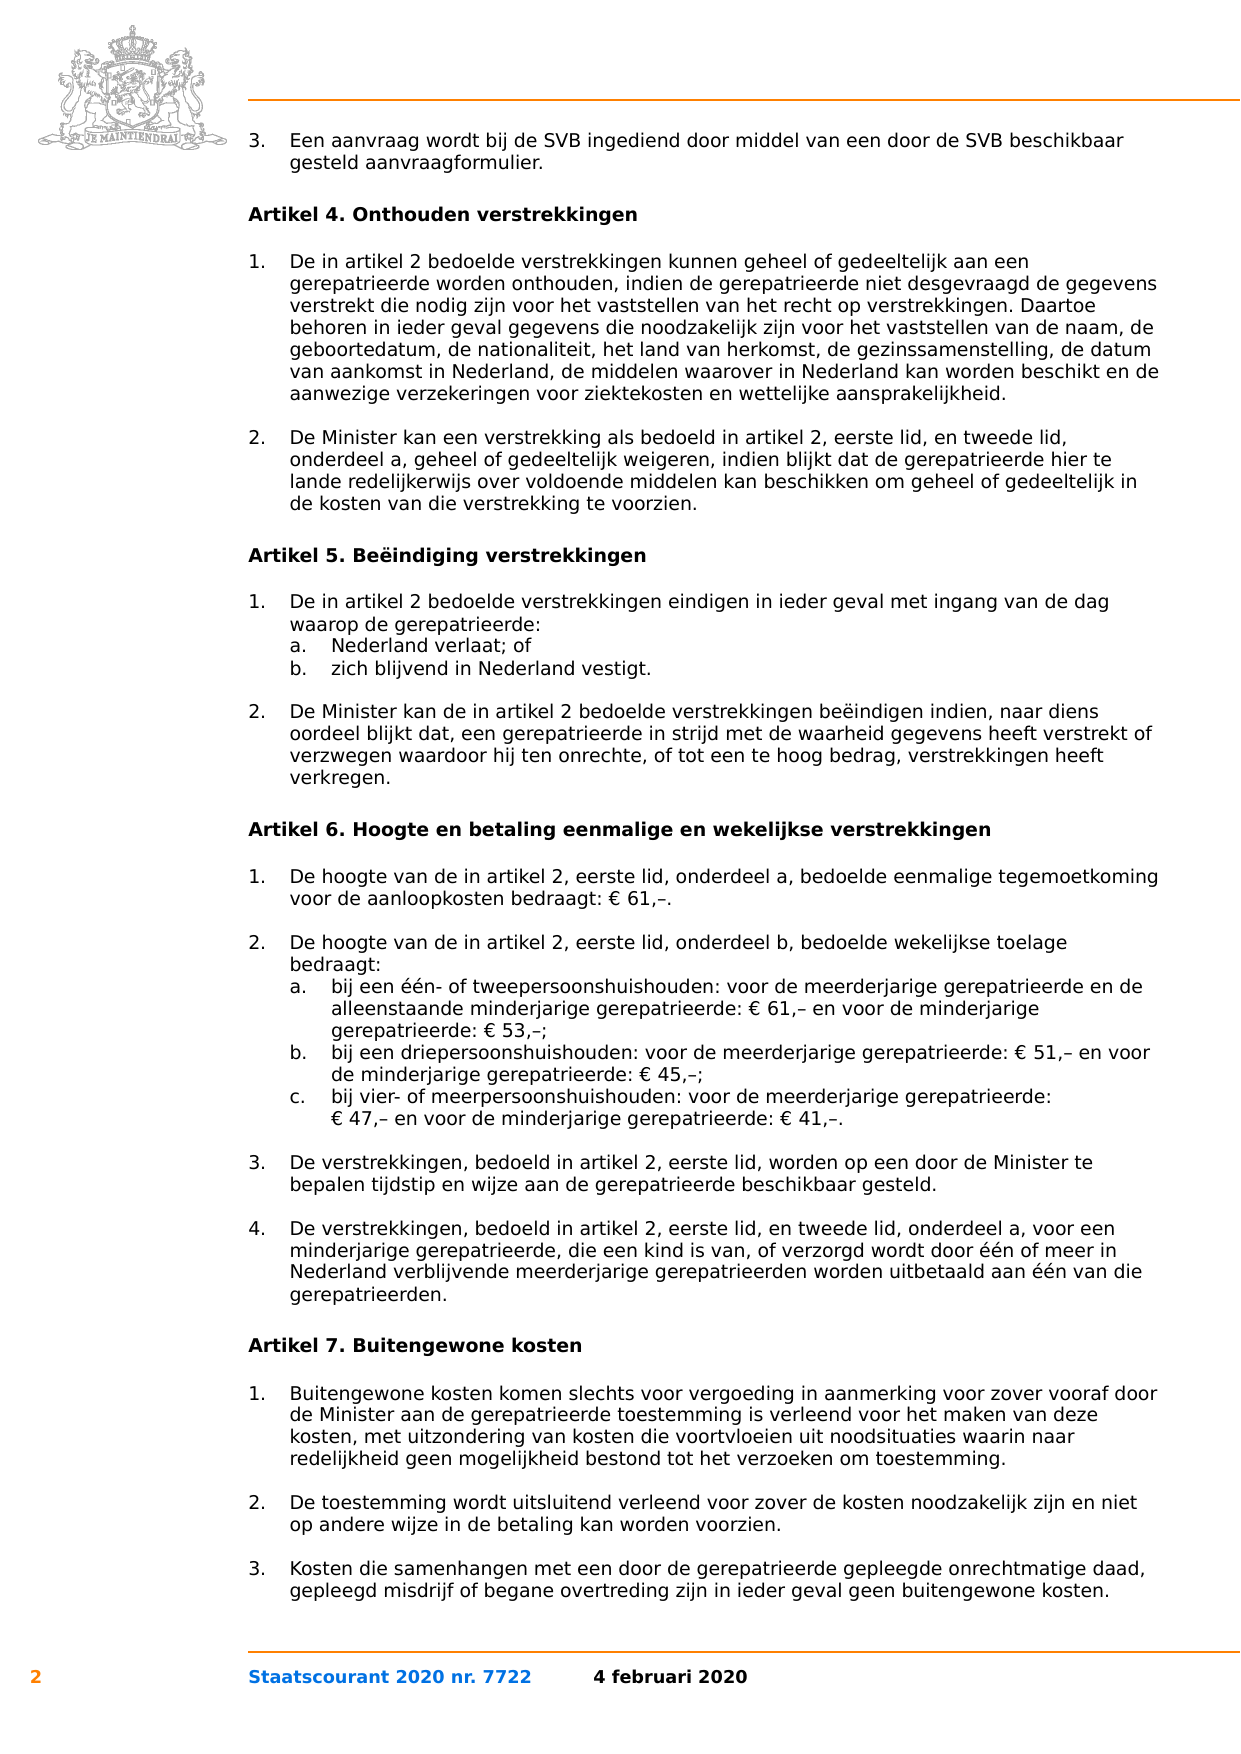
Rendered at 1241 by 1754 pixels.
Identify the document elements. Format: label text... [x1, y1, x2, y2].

text b. bij een driepersoonshuishouden: voor de meerderjarige gerepatrieerde: € 51,– en voor de minderjarige gerepatrieerde: € 45,–; [289, 1042, 1163, 1086]
text a. Nederland verlaat; of [289, 635, 1163, 657]
text 4. De verstrekkingen, bedoeld in artikel 2, eerste lid, en tweede lid, onderdeel a, voor een minderjarige gerepatrieerde, die een kind is van, of verzorgd wordt door één of meer in Nederland verblijvende meerderjarige gerepatrieerden worden uitbetaald aan één van die gerepatrieerden. [248, 1217, 1163, 1305]
picture [38, 25, 227, 150]
text c. bij vier- of meerpersoonshuishouden: voor de meerderjarige gerepatrieerde: [289, 1086, 1163, 1108]
text € 47,– en voor de minderjarige gerepatrieerde: € 41,–. [331, 1108, 1163, 1130]
subtitle Artikel 5. Beëindiging verstrekkingen [248, 544, 1163, 566]
text 1. Buitengewone kosten komen slechts voor vergoeding in aanmerking voor zover vooraf door de Minister aan de gerepatrieerde toestemming is verleend voor het maken van deze kosten, met uitzondering van kosten die voortvloeien uit noodsituaties waarin naar redelijkheid geen mogelijkheid bestond tot het verzoeken om toestemming. [248, 1382, 1163, 1470]
text b. zich blijvend in Nederland vestigt. [289, 657, 1163, 679]
text 2. De Minister kan een verstrekking als bedoeld in artikel 2, eerste lid, en tweede lid, onderdeel a, geheel of gedeeltelijk weigeren, indien blijkt dat de gerepatrieerde hier te lande redelijkerwijs over voldoende middelen kan beschikken om geheel of gedeeltelijk in de kosten van die verstrekking te voorzien. [248, 427, 1163, 514]
subtitle Artikel 4. Onthouden verstrekkingen [248, 204, 1163, 226]
text 1. De in artikel 2 bedoelde verstrekkingen kunnen geheel of gedeeltelijk aan een gerepatrieerde worden onthouden, indien de gerepatrieerde niet desgevraagd de gegevens verstrekt die nodig zijn voor het vaststellen van het recht op verstrekkingen. Daartoe behoren in ieder geval gegevens die noodzakelijk zijn voor het vaststellen van de naam, de geboortedatum, de nationaliteit, het land van herkomst, de gezinssamenstelling, de datum van aankomst in Nederland, de middelen waarover in Nederland kan worden beschikt en de aanwezige verzekeringen voor ziektekosten en wettelijke aansprakelijkheid. [248, 251, 1163, 405]
text 2. De Minister kan de in artikel 2 bedoelde verstrekkingen beëindigen indien, naar diens oordeel blijkt dat, een gerepatrieerde in strijd met de waarheid gegevens heeft verstrekt of verzwegen waardoor hij ten onrechte, of tot een te hoog bedrag, verstrekkingen heeft verkregen. [248, 701, 1163, 789]
text 1. De in artikel 2 bedoelde verstrekkingen eindigen in ieder geval met ingang van de dag waarop de gerepatrieerde: [248, 591, 1163, 635]
text 3. Kosten die samenhangen met een door de gerepatrieerde gepleegde onrechtmatige daad, gepleegd misdrijf of begane overtreding zijn in ieder geval geen buitengewone kosten. [248, 1558, 1163, 1602]
text 2. De toestemming wordt uitsluitend verleend voor zover de kosten noodzakelijk zijn en niet op andere wijze in de betaling kan worden voorzien. [248, 1492, 1163, 1536]
text 3. Een aanvraag wordt bij de SVB ingediend door middel van een door de SVB beschikbaar gesteld aanvraagformulier. [248, 130, 1163, 174]
text 3. De verstrekkingen, bedoeld in artikel 2, eerste lid, worden op een door de Minister te bepalen tijdstip en wijze aan de gerepatrieerde beschikbaar gesteld. [248, 1152, 1163, 1196]
text 1. De hoogte van de in artikel 2, eerste lid, onderdeel a, bedoelde eenmalige tegemoetkoming voor de aanloopkosten bedraagt: € 61,–. [248, 866, 1163, 910]
text a. bij een één- of tweepersoonshuishouden: voor de meerderjarige gerepatrieerde en de alleenstaande minderjarige gerepatrieerde: € 61,– en voor de minderjarige gerepatrieerde: € 53,–; [289, 976, 1163, 1042]
subtitle Artikel 7. Buitengewone kosten [248, 1335, 1163, 1357]
subtitle Artikel 6. Hoogte en betaling eenmalige en wekelijkse verstrekkingen [248, 819, 1163, 841]
text 2. De hoogte van de in artikel 2, eerste lid, onderdeel b, bedoelde wekelijkse toelage bedraagt: [248, 932, 1163, 976]
